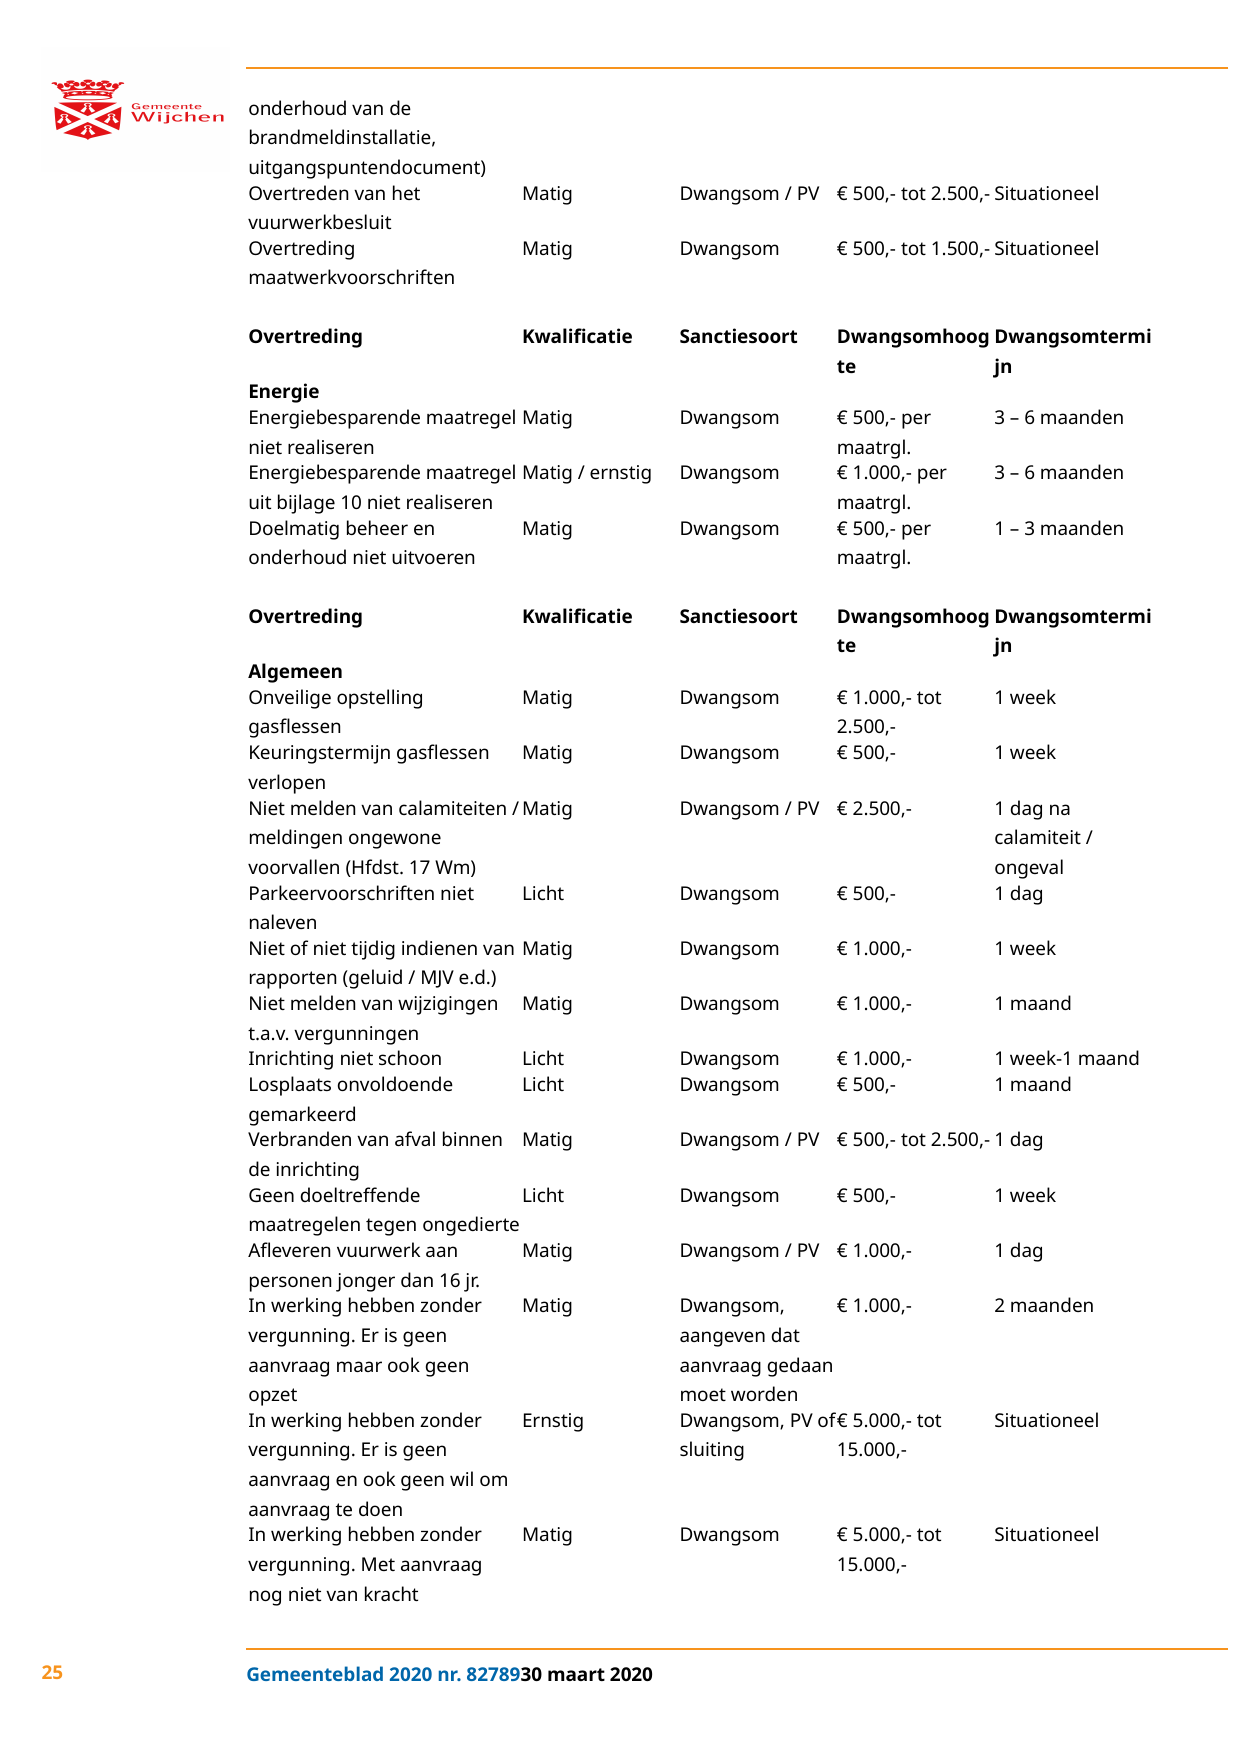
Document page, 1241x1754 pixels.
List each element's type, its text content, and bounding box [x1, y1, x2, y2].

table_cell [837, 95, 994, 180]
table_cell Dwangsom [679, 740, 837, 795]
table_cell Matig [522, 1237, 679, 1293]
table_cell Parkeervoorschriften niet naleven [248, 880, 522, 935]
table_cell Ernstig [522, 1407, 679, 1522]
table_cell Keuringstermijn gasflessen verlopen [248, 740, 522, 795]
table_cell Inrichting niet schoon [248, 1046, 522, 1071]
table_cell Niet melden van wijzigingen t.a.v. vergunningen [248, 990, 522, 1046]
table_cell Dwangsom / PV [679, 180, 837, 235]
table_cell Situationeel [994, 235, 1152, 290]
table_cell € 500,- [837, 1182, 994, 1237]
table_header Kwalificatie [522, 323, 679, 378]
table_cell Doelmatig beheer en onderhoud niet uitvoeren [248, 515, 522, 570]
table_cell Dwangsom [679, 1046, 837, 1071]
table_cell Niet of niet tijdig indienen van rapporten (geluid / MJV e.d.) [248, 935, 522, 990]
table_cell 1 week [994, 935, 1152, 990]
table_cell Situationeel [994, 180, 1152, 235]
table_header Sanctiesoort [679, 323, 837, 378]
table_cell Matig [522, 180, 679, 235]
table_header Dwangsomtermijn [994, 603, 1152, 658]
table_cell € 1.000,- per maatrgl. [837, 460, 994, 515]
table_header Dwangsomhoogte [837, 323, 994, 378]
table_cell Matig [522, 235, 679, 290]
table_cell Dwangsom, aangeven dat aanvraag gedaan moet worden [679, 1293, 837, 1407]
table_cell € 500,- per maatrgl. [837, 515, 994, 570]
table_cell In werking hebben zonder vergunning. Er is geen aanvraag en ook geen wil om aanvraag te doen [248, 1407, 522, 1522]
table_cell 1 dag na calamiteit / ongeval [994, 795, 1152, 880]
table_cell [679, 95, 837, 180]
table_cell Dwangsom [679, 1182, 837, 1237]
table_cell Dwangsom [679, 880, 837, 935]
table_cell Overtreden van het vuurwerkbesluit [248, 180, 522, 235]
table_cell Situationeel [994, 1407, 1152, 1522]
table_cell 1 week [994, 1182, 1152, 1237]
table_cell Dwangsom [679, 1522, 837, 1606]
table_cell 1 – 3 maanden [994, 515, 1152, 570]
table_cell 1 dag [994, 1127, 1152, 1182]
table_cell € 500,- tot 2.500,- [837, 180, 994, 235]
table_cell Energiebesparende maatregel uit bijlage 10 niet realiseren [248, 460, 522, 515]
table_cell 1 maand [994, 990, 1152, 1046]
table_cell 1 week-1 maand [994, 1046, 1152, 1071]
table_cell Matig [522, 684, 679, 739]
table_cell Matig [522, 740, 679, 795]
table_cell € 5.000,- tot 15.000,- [837, 1522, 994, 1606]
table_cell Matig [522, 990, 679, 1046]
table_cell Dwangsom [679, 460, 837, 515]
table_cell Licht [522, 1071, 679, 1127]
table_cell Dwangsom [679, 235, 837, 290]
table_cell € 1.000,- [837, 935, 994, 990]
table_header Sanctiesoort [679, 603, 837, 658]
table_cell Licht [522, 880, 679, 935]
table_cell € 500,- [837, 740, 994, 795]
table_cell 1 week [994, 684, 1152, 739]
table_cell Dwangsom [679, 1071, 837, 1127]
table_cell € 500,- per maatrgl. [837, 404, 994, 459]
table_cell Matig [522, 1293, 679, 1407]
table_cell Energiebesparende maatregel niet realiseren [248, 404, 522, 459]
table_cell € 500,- tot 2.500,- [837, 1127, 994, 1182]
table_cell Dwangsom [679, 684, 837, 739]
table_cell Matig [522, 404, 679, 459]
table_cell Dwangsom [679, 935, 837, 990]
table_cell 1 dag [994, 880, 1152, 935]
table_cell € 2.500,- [837, 795, 994, 880]
table_cell [994, 95, 1152, 180]
table_cell Energie [248, 379, 1152, 404]
table_cell Dwangsom [679, 990, 837, 1046]
table_cell Algemeen [248, 659, 1152, 684]
table_cell Matig [522, 1127, 679, 1182]
table_cell 3 – 6 maanden [994, 460, 1152, 515]
table_cell Verbranden van afval binnen de inrichting [248, 1127, 522, 1182]
table_cell Matig [522, 935, 679, 990]
table_cell Matig [522, 1522, 679, 1606]
table_cell € 500,- tot 1.500,- [837, 235, 994, 290]
table_cell Losplaats onvoldoende gemarkeerd [248, 1071, 522, 1127]
table_cell Niet melden van calamiteiten / meldingen ongewone voorvallen (Hfdst. 17 Wm) [248, 795, 522, 880]
table_header Overtreding [248, 603, 522, 658]
table_cell Licht [522, 1046, 679, 1071]
table_cell Dwangsom / PV [679, 795, 837, 880]
table_cell Matig [522, 515, 679, 570]
table_cell Overtreding maatwerkvoorschriften [248, 235, 522, 290]
table_cell € 500,- [837, 880, 994, 935]
table_header Overtreding [248, 323, 522, 378]
table_cell € 1.000,- [837, 1237, 994, 1293]
table_cell 1 maand [994, 1071, 1152, 1127]
table_cell € 1.000,- [837, 1293, 994, 1407]
table_cell Dwangsom [679, 515, 837, 570]
table_cell [522, 95, 679, 180]
table_cell In werking hebben zonder vergunning. Met aanvraag nog niet van kracht [248, 1522, 522, 1606]
table_cell Onveilige opstelling gasflessen [248, 684, 522, 739]
table_cell Geen doeltreffende maatregelen tegen ongedierte [248, 1182, 522, 1237]
table_cell Situationeel [994, 1522, 1152, 1606]
table_cell € 1.000,- [837, 1046, 994, 1071]
table_cell Matig [522, 795, 679, 880]
table_cell Dwangsom / PV [679, 1127, 837, 1182]
table_cell € 1.000,- tot 2.500,- [837, 684, 994, 739]
table_cell Matig / ernstig [522, 460, 679, 515]
table_cell Dwangsom, PV of sluiting [679, 1407, 837, 1522]
table_cell 2 maanden [994, 1293, 1152, 1407]
table_header Dwangsomtermijn [994, 323, 1152, 378]
picture [41, 47, 231, 172]
table_cell € 5.000,- tot 15.000,- [837, 1407, 994, 1522]
table_cell Licht [522, 1182, 679, 1237]
table_cell 3 – 6 maanden [994, 404, 1152, 459]
table_cell 1 dag [994, 1237, 1152, 1293]
table_cell Dwangsom [679, 404, 837, 459]
table_cell € 500,- [837, 1071, 994, 1127]
table_cell Afleveren vuurwerk aan personen jonger dan 16 jr. [248, 1237, 522, 1293]
table_cell onderhoud van de brandmeldinstallatie, uitgangspuntendocument) [248, 95, 522, 180]
table_header Kwalificatie [522, 603, 679, 658]
table_cell In werking hebben zonder vergunning. Er is geen aanvraag maar ook geen opzet [248, 1293, 522, 1407]
table_cell Dwangsom / PV [679, 1237, 837, 1293]
table_cell € 1.000,- [837, 990, 994, 1046]
table_cell 1 week [994, 740, 1152, 795]
table_header Dwangsomhoogte [837, 603, 994, 658]
